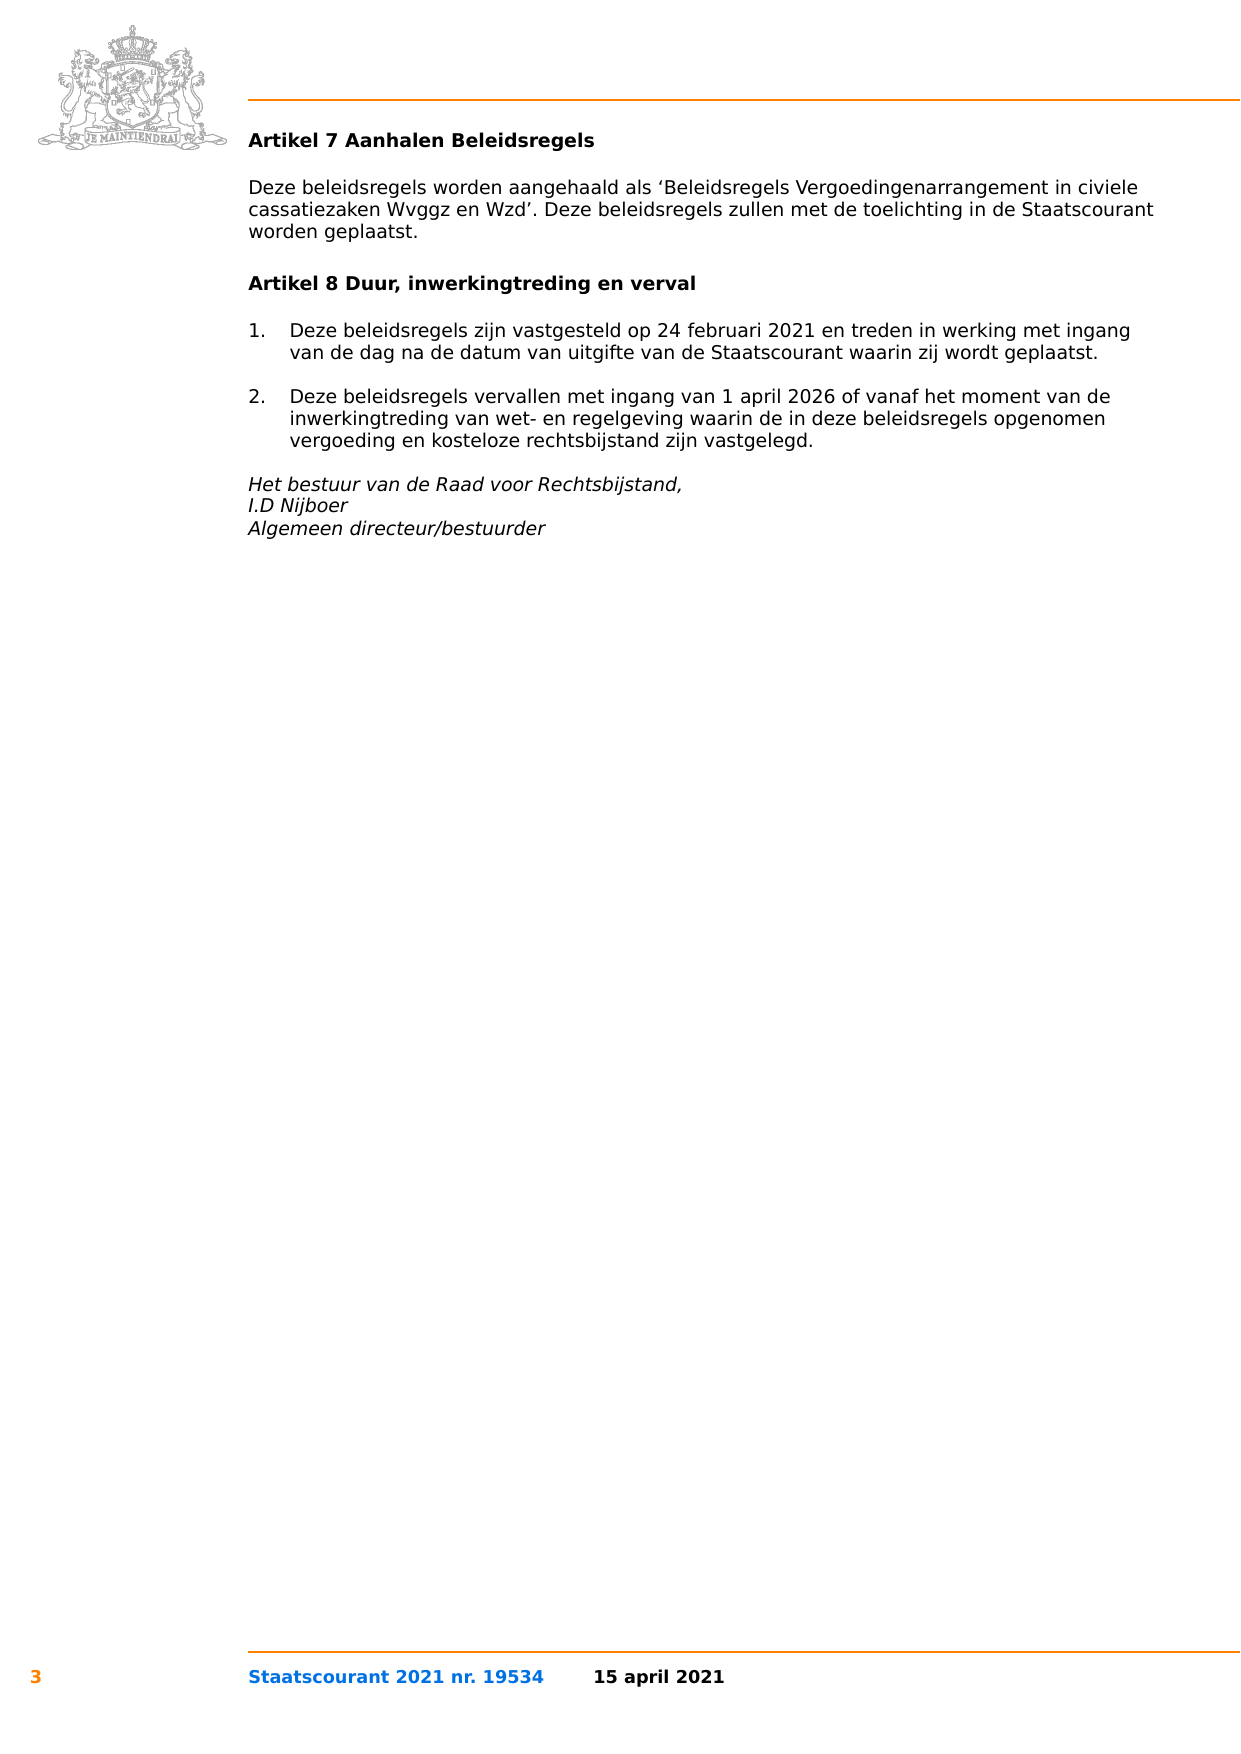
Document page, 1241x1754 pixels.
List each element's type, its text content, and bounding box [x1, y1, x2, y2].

subtitle Artikel 7 Aanhalen Beleidsregels [248, 130, 1163, 152]
subtitle Artikel 8 Duur, inwerkingtreding en verval [248, 273, 1163, 295]
text 1. Deze beleidsregels zijn vastgesteld op 24 februari 2021 en treden in werking met ingang van de dag na de datum van uitgifte van de Staatscourant waarin zij wordt geplaatst. [248, 320, 1163, 364]
picture [38, 25, 227, 150]
text Het bestuur van de Raad voor Rechtsbijstand, I.D Nijboer Algemeen directeur/bestuurder [248, 473, 1163, 539]
text 2. Deze beleidsregels vervallen met ingang van 1 april 2026 of vanaf het moment van de inwerkingtreding van wet- en regelgeving waarin de in deze beleidsregels opgenomen vergoeding en kosteloze rechtsbijstand zijn vastgelegd. [248, 386, 1163, 452]
text Deze beleidsregels worden aangehaald als ‘Beleidsregels Vergoedingenarrangement in civiele cassatiezaken Wvggz en Wzd’. Deze beleidsregels zullen met de toelichting in de Staatscourant worden geplaatst. [248, 177, 1163, 243]
